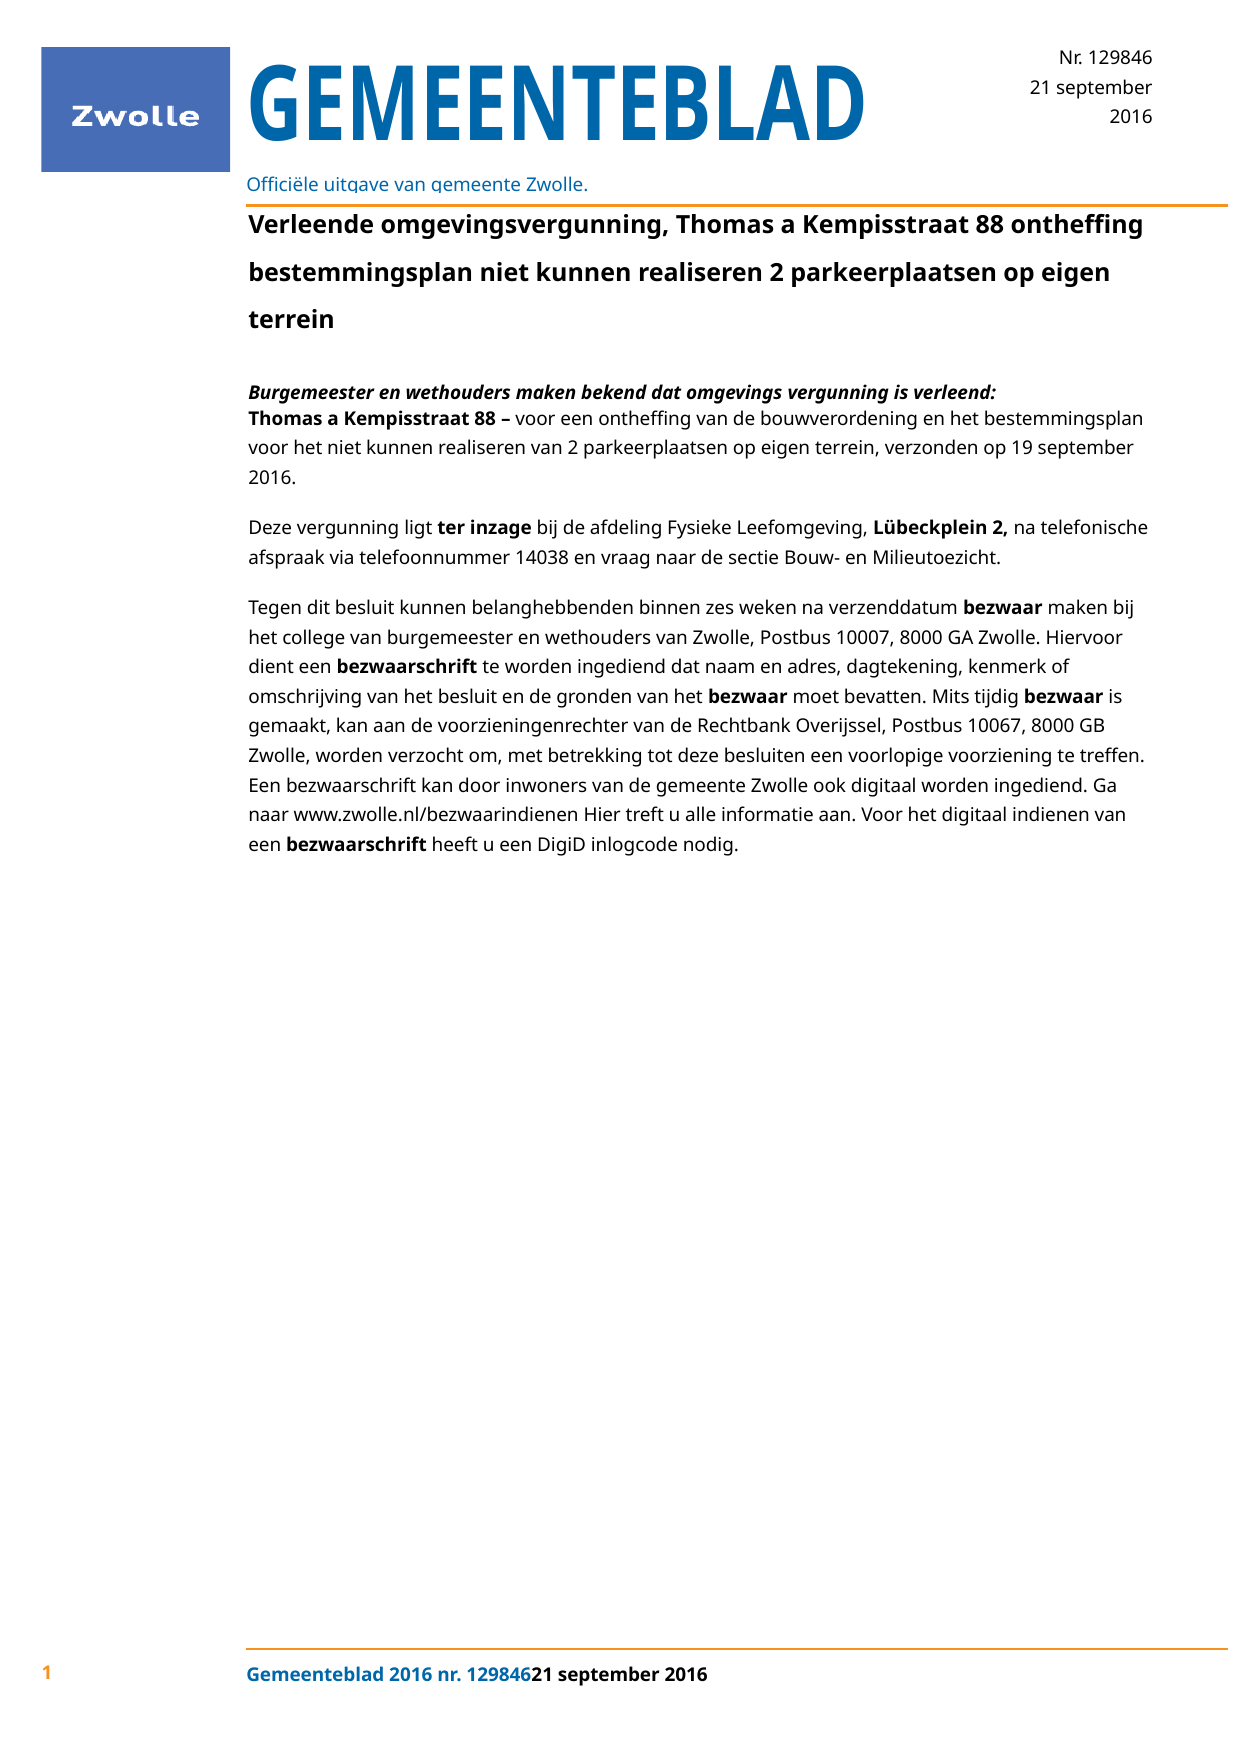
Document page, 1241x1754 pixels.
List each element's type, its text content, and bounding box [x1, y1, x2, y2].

text Deze vergunning ligt ter inzage bij de afdeling Fysieke Leefomgeving, Lübeckplein 2, na telefonische afspraak via telefoonnummer 14038 en vraag naar de sectie Bouw- en Milieutoezicht. [248, 514, 1152, 570]
picture [41, 47, 231, 172]
text Burgemeester en wethouders maken bekend dat omgevings vergunning is verleend: [248, 379, 1152, 405]
text Thomas a Kempisstraat 88 – voor een ontheffing van de bouwverordening en het bestemmingsplan voor het niet kunnen realiseren van 2 parkeerplaatsen op eigen terrein, verzonden op 19 september 2016. [248, 405, 1152, 490]
text Tegen dit besluit kunnen belanghebbenden binnen zes weken na verzenddatum bezwaar maken bij het college van burgemeester en wethouders van Zwolle, Postbus 10007, 8000 GA Zwolle. Hiervoor dient een bezwaarschrift te worden ingediend dat naam en adres, dagtekening, kenmerk of omschrijving van het besluit en de gronden van het bezwaar moet bevatten. Mits tijdig bezwaar is gemaakt, kan aan de voorzieningenrechter van de Rechtbank Overijssel, Postbus 10067, 8000 GB Zwolle, worden verzocht om, met betrekking tot deze besluiten een voorlopige voorziening te treffen. Een bezwaarschrift kan door inwoners van de gemeente Zwolle ook digitaal worden ingediend. Ga naar www.zwolle.nl/bezwaarindienen Hier treft u alle informatie aan. Voor het digitaal indienen van een bezwaarschrift heeft u een DigiD inlogcode nodig. [248, 594, 1152, 857]
text Verleende omgevingsvergunning, Thomas a Kempisstraat 88 ontheffing bestemmingsplan niet kunnen realiseren 2 parkeerplaatsen op eigen terrein [248, 207, 1152, 336]
